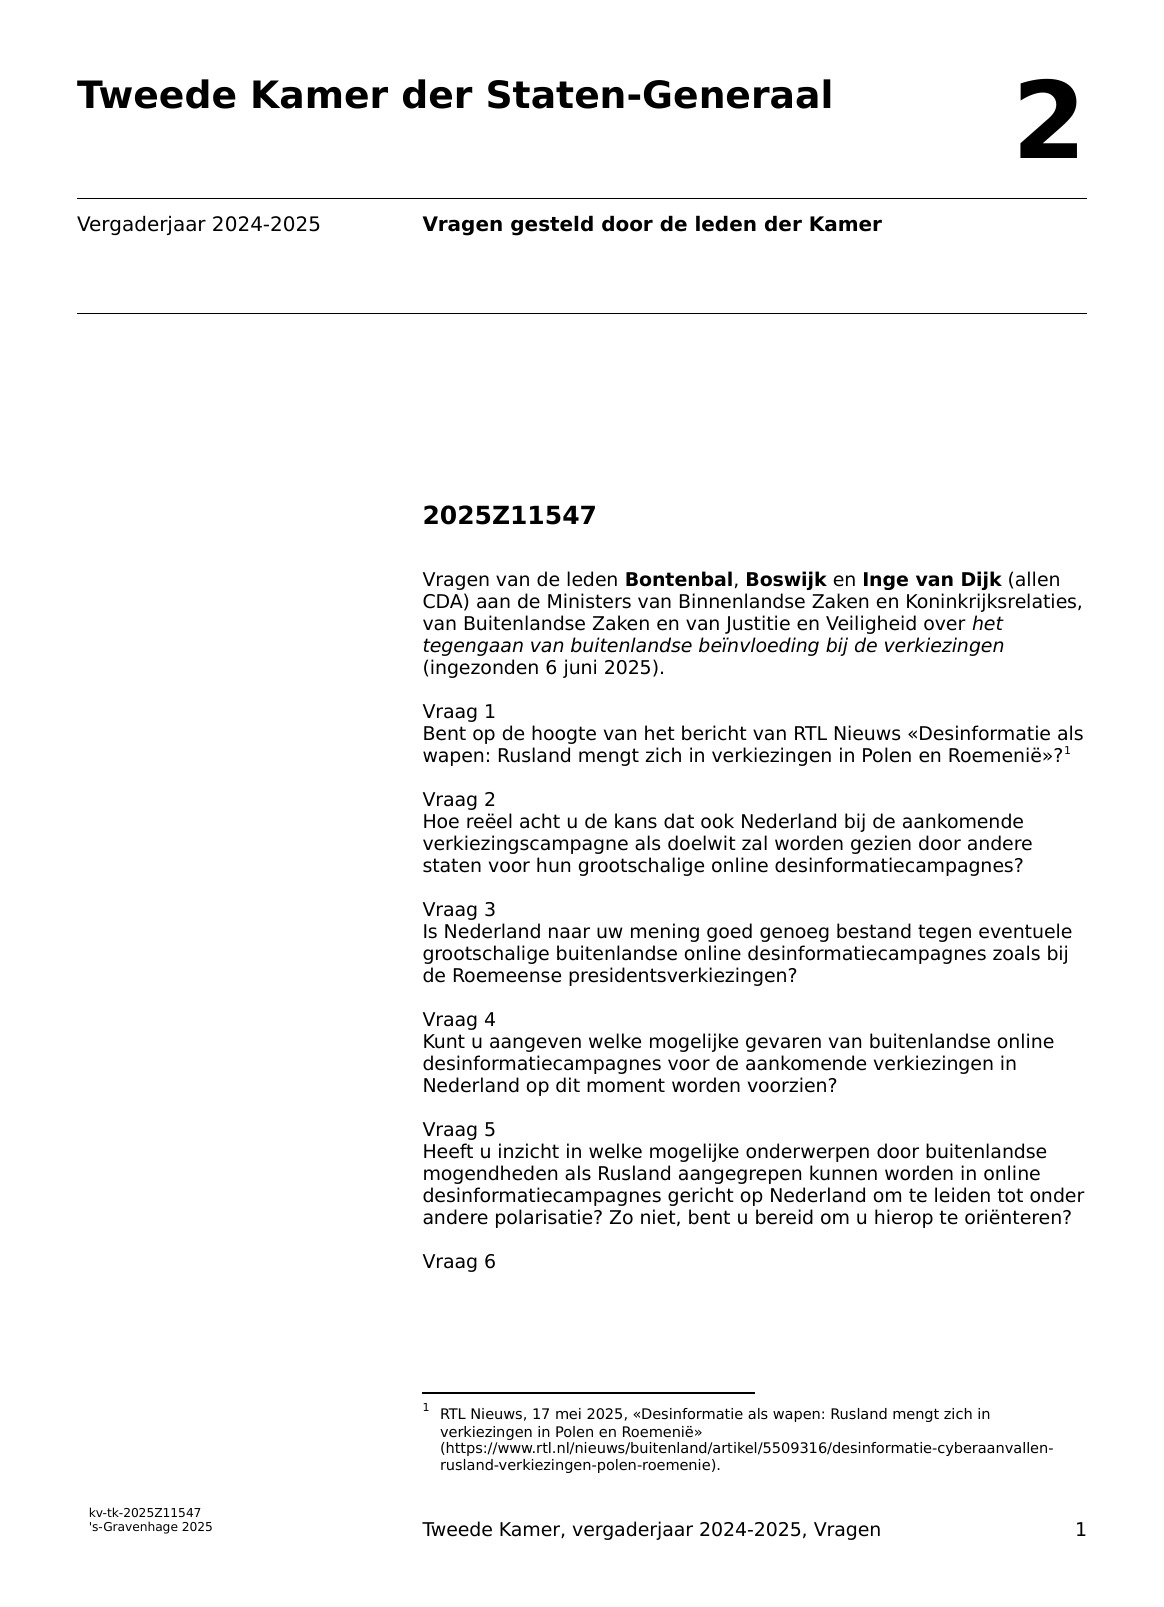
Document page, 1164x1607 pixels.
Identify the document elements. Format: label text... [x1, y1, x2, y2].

text 2025Z11547 [422, 501, 1087, 531]
text RTL Nieuws, 17 mei 2025, «Desinformatie als wapen: Rusland mengt zich in verkiezingen in Polen en Roemenië» (https://www.rtl.nl/nieuws/buitenland/artikel/5509316/desinformatie-cyberaanvallen-rusland-verkiezingen-polen-roemenie). [422, 1402, 1087, 1474]
text 's-Gravenhage 2025 [88, 1520, 323, 1534]
text Is Nederland naar uw mening goed genoeg bestand tegen eventuele grootschalige buitenlandse online desinformatiecampagnes zoals bij de Roemeense presidentsverkiezingen? [422, 921, 1087, 987]
text Vraag 3 [422, 899, 1087, 921]
table_header 2 [886, 59, 1087, 198]
table_header Tweede Kamer der Staten-Generaal [77, 59, 886, 198]
table_cell Vragen gesteld door de leden der Kamer [422, 199, 1087, 313]
text Bent op de hoogte van het bericht van RTL Nieuws «Desinformatie als wapen: Rusland mengt zich in verkiezingen in Polen en Roemenië»? [422, 723, 1087, 767]
text Hoe reëel acht u de kans dat ook Nederland bij de aankomende verkiezingscampagne als doelwit zal worden gezien door andere staten voor hun grootschalige online desinformatiecampagnes? [422, 811, 1087, 877]
text Vraag 5 [422, 1119, 1087, 1141]
text Heeft u inzicht in welke mogelijke onderwerpen door buitenlandse mogendheden als Rusland aangegrepen kunnen worden in online desinformatiecampagnes gericht op Nederland om te leiden tot onder andere polarisatie? Zo niet, bent u bereid om u hierop te oriënteren? [422, 1141, 1087, 1229]
text Vragen van de leden Bontenbal, Boswijk en Inge van Dijk (allen CDA) aan de Ministers van Binnenlandse Zaken en Koninkrijksrelaties, van Buitenlandse Zaken en van Justitie en Veiligheid over het tegengaan van buitenlandse beïnvloeding bij de verkiezingen (ingezonden 6 juni 2025). [422, 569, 1087, 679]
text Vraag 4 [422, 1009, 1087, 1031]
text Kunt u aangeven welke mogelijke gevaren van buitenlandse online desinformatiecampagnes voor de aankomende verkiezingen in Nederland op dit moment worden voorzien? [422, 1031, 1087, 1097]
text Vraag 2 [422, 789, 1087, 811]
text Vraag 6 [422, 1251, 1087, 1273]
table_cell Vergaderjaar 2024-2025 [77, 199, 422, 313]
text Vraag 1 [422, 701, 1087, 723]
text kv-tk-2025Z11547 [88, 1506, 323, 1520]
